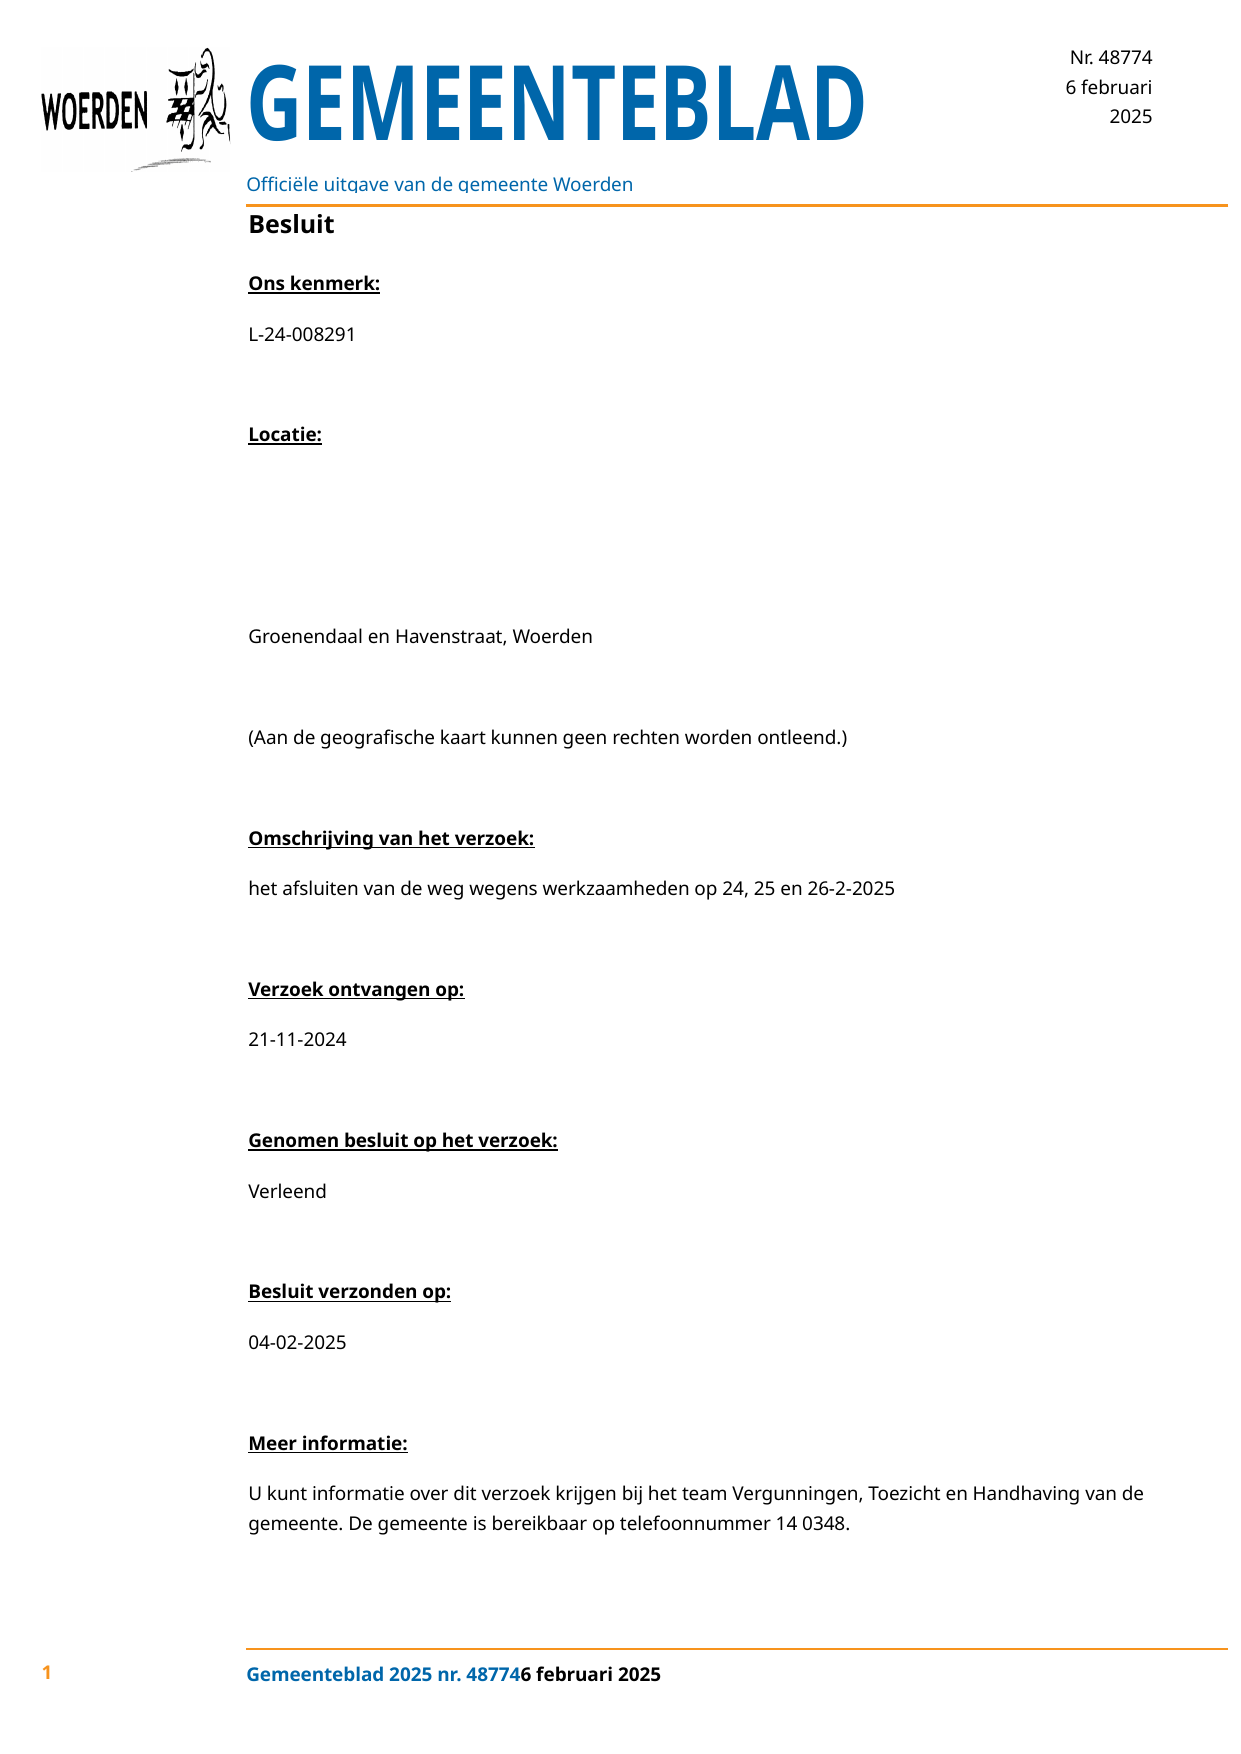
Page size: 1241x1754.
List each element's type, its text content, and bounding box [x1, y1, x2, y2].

text Genomen besluit op het verzoek: [248, 1127, 1152, 1153]
picture [41, 47, 231, 172]
text 04-02-2025 [248, 1329, 1152, 1355]
text Meer informatie: [248, 1430, 1152, 1456]
text Omschrijving van het verzoek: [248, 825, 1152, 851]
text U kunt informatie over dit verzoek krijgen bij het team Vergunningen, Toezicht en Handhaving van de gemeente. De gemeente is bereikbaar op telefoonnummer 14 0348. [248, 1480, 1152, 1536]
text Ons kenmerk: [248, 270, 1152, 296]
text Verzoek ontvangen op: [248, 976, 1152, 1002]
text 21-11-2024 [248, 1027, 1152, 1052]
text L-24-008291 [248, 321, 1152, 346]
text Besluit [248, 207, 1152, 241]
text (Aan de geografische kaart kunnen geen rechten worden ontleend.) [248, 724, 1152, 750]
text Groenendaal en Havenstraat, Woerden [248, 623, 1152, 649]
text het afsluiten van de weg wegens werkzaamheden op 24, 25 en 26-2-2025 [248, 875, 1152, 901]
text Verleend [248, 1178, 1152, 1203]
text Besluit verzonden op: [248, 1279, 1152, 1304]
text Locatie: [248, 422, 1152, 447]
